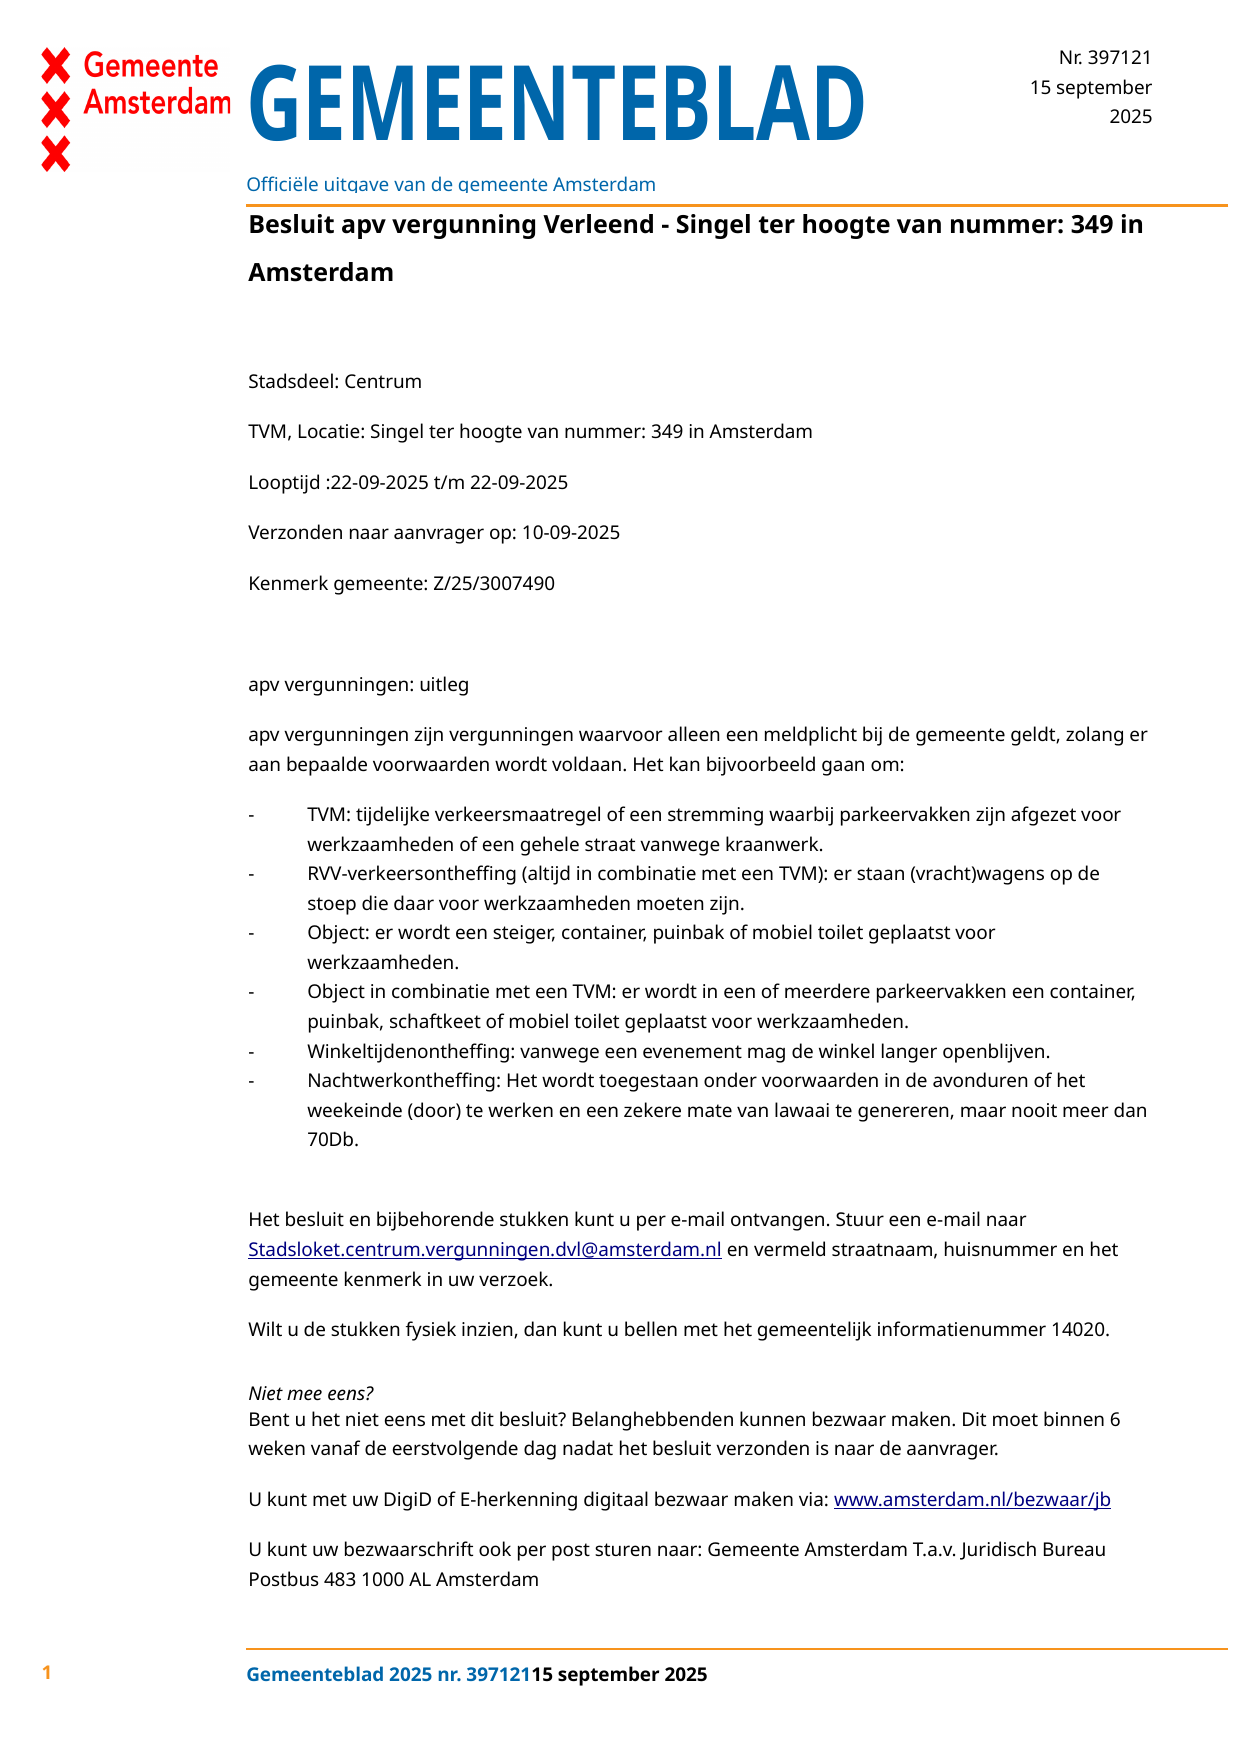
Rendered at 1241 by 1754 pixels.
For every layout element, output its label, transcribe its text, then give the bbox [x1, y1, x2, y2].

list Object in combinatie met een TVM: er wordt in een of meerdere parkeervakken een container, puinbak, schaftkeet of mobiel toilet geplaatst voor werkzaamheden. [248, 979, 1152, 1034]
text Het besluit en bijbehorende stukken kunt u per e-mail ontvangen. Stuur een e-mail naar Stadsloket.centrum.vergunningen.dvl@amsterdam.nl en vermeld straatnaam, huisnummer en het gemeente kenmerk in uw verzoek. [248, 1207, 1152, 1292]
text apv vergunningen: uitleg [248, 671, 1152, 697]
list TVM: tijdelijke verkeersmaatregel of een stremming waarbij parkeervakken zijn afgezet voor werkzaamheden of een gehele straat vanwege kraanwerk. [248, 801, 1152, 857]
list Winkeltijdenontheffing: vanwege een evenement mag de winkel langer openblijven. [248, 1038, 1152, 1064]
text U kunt uw bezwaarschrift ook per post sturen naar: Gemeente Amsterdam T.a.v. Juridisch Bureau Postbus 483 1000 AL Amsterdam [248, 1536, 1152, 1592]
text Besluit apv vergunning Verleend - Singel ter hoogte van nummer: 349 in Amsterdam [248, 207, 1152, 288]
text Kenmerk gemeente: Z/25/3007490 [248, 570, 1152, 596]
list Object: er wordt een steiger, container, puinbak of mobiel toilet geplaatst voor werkzaamheden. [248, 919, 1152, 975]
list Nachtwerkontheffing: Het wordt toegestaan onder voorwaarden in de avonduren of het weekeinde (door) te werken en een zekere mate van lawaai te genereren, maar nooit meer dan 70Db. [248, 1067, 1152, 1152]
text Verzonden naar aanvrager op: 10-09-2025 [248, 519, 1152, 545]
picture [41, 47, 231, 172]
text apv vergunningen zijn vergunningen waarvoor alleen een meldplicht bij de gemeente geldt, zolang er aan bepaalde voorwaarden wordt voldaan. Het kan bijvoorbeeld gaan om: [248, 721, 1152, 777]
text Stadsdeel: Centrum [248, 368, 1152, 394]
text U kunt met uw DigiD of E-herkenning digitaal bezwaar maken via: www.amsterdam.nl/bezwaar/jb [248, 1486, 1152, 1512]
text TVM, Locatie: Singel ter hoogte van nummer: 349 in Amsterdam [248, 419, 1152, 444]
text Wilt u de stukken fysiek inzien, dan kunt u bellen met het gemeentelijk informatienummer 14020. [248, 1316, 1152, 1342]
text Bent u het niet eens met dit besluit? Belanghebbenden kunnen bezwaar maken. Dit moet binnen 6 weken vanaf de eerstvolgende dag nadat het besluit verzonden is naar de aanvrager. [248, 1406, 1152, 1461]
text Looptijd :22-09-2025 t/m 22-09-2025 [248, 469, 1152, 495]
text Niet mee eens? [248, 1380, 1152, 1406]
list RVV-verkeersontheffing (altijd in combinatie met een TVM): er staan (vracht)wagens op de stoep die daar voor werkzaamheden moeten zijn. [248, 860, 1152, 916]
